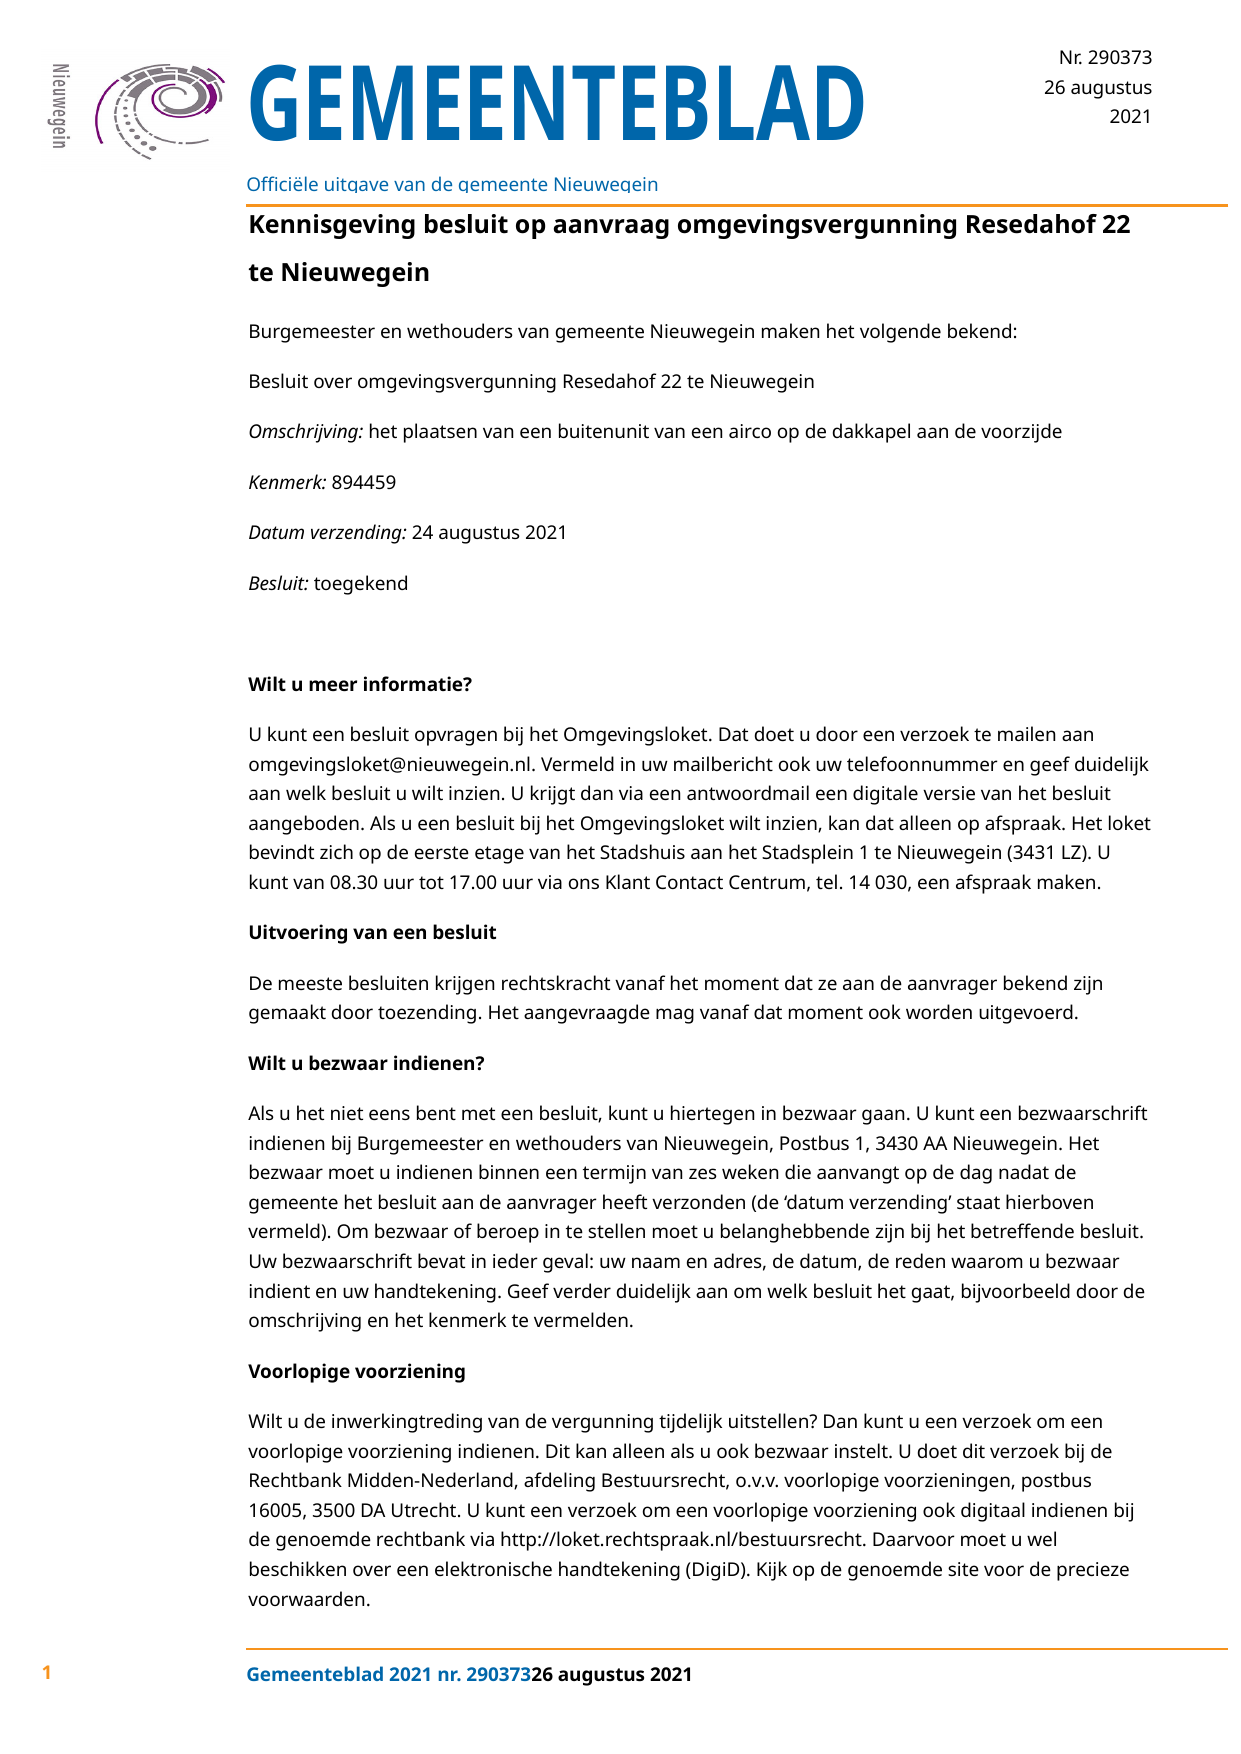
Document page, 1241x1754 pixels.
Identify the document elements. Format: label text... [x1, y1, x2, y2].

text Omschrijving: het plaatsen van een buitenunit van een airco op de dakkapel aan de voorzijde [248, 419, 1152, 444]
text Kenmerk: 894459 [248, 469, 1152, 495]
text Wilt u meer informatie? [248, 671, 1152, 697]
text De meeste besluiten krijgen rechtskracht vanaf het moment dat ze aan de aanvrager bekend zijn gemaakt door toezending. Het aangevraagde mag vanaf dat moment ook worden uitgevoerd. [248, 970, 1152, 1025]
text Als u het niet eens bent met een besluit, kunt u hiertegen in bezwaar gaan. U kunt een bezwaarschrift indienen bij Burgemeester en wethouders van Nieuwegein, Postbus 1, 3430 AA Nieuwegein. Het bezwaar moet u indienen binnen een termijn van zes weken die aanvangt op de dag nadat de gemeente het besluit aan de aanvrager heeft verzonden (de ‘datum verzending’ staat hierboven vermeld). Om bezwaar of beroep in te stellen moet u belanghebbende zijn bij het betreffende besluit. Uw bezwaarschrift bevat in ieder geval: uw naam en adres, de datum, de reden waarom u bezwaar indient en uw handtekening. Geef verder duidelijk aan om welk besluit het gaat, bijvoorbeeld door de omschrijving en het kenmerk te vermelden. [248, 1100, 1152, 1333]
text Kennisgeving besluit op aanvraag omgevingsvergunning Resedahof 22 te Nieuwegein [248, 207, 1152, 288]
text Besluit: toegekend [248, 570, 1152, 596]
text Datum verzending: 24 augustus 2021 [248, 519, 1152, 545]
text Burgemeester en wethouders van gemeente Nieuwegein maken het volgende bekend: [248, 318, 1152, 344]
text Wilt u de inwerkingtreding van de vergunning tijdelijk uitstellen? Dan kunt u een verzoek om een voorlopige voorziening indienen. Dit kan alleen als u ook bezwaar instelt. U doet dit verzoek bij de Rechtbank Midden-Nederland, afdeling Bestuursrecht, o.v.v. voorlopige voorzieningen, postbus 16005, 3500 DA Utrecht. U kunt een verzoek om een voorlopige voorziening ook digitaal indienen bij de genoemde rechtbank via http://loket.rechtspraak.nl/bestuursrecht. Daarvoor moet u wel beschikken over een elektronische handtekening (DigiD). Kijk op de genoemde site voor de precieze voorwaarden. [248, 1408, 1152, 1612]
text U kunt een besluit opvragen bij het Omgevingsloket. Dat doet u door een verzoek te mailen aan omgevingsloket@nieuwegein.nl. Vermeld in uw mailbericht ook uw telefoonnummer en geef duidelijk aan welk besluit u wilt inzien. U krijgt dan via een antwoordmail een digitale versie van het besluit aangeboden. Als u een besluit bij het Omgevingsloket wilt inzien, kan dat alleen op afspraak. Het loket bevindt zich op de eerste etage van het Stadshuis aan het Stadsplein 1 te Nieuwegein (3431 LZ). U kunt van 08.30 uur tot 17.00 uur via ons Klant Contact Centrum, tel. 14 030, een afspraak maken. [248, 721, 1152, 895]
text Wilt u bezwaar indienen? [248, 1050, 1152, 1076]
text Besluit over omgevingsvergunning Resedahof 22 te Nieuwegein [248, 368, 1152, 394]
text Voorlopige voorziening [248, 1358, 1152, 1384]
picture [41, 47, 231, 172]
text Uitvoering van een besluit [248, 919, 1152, 945]
